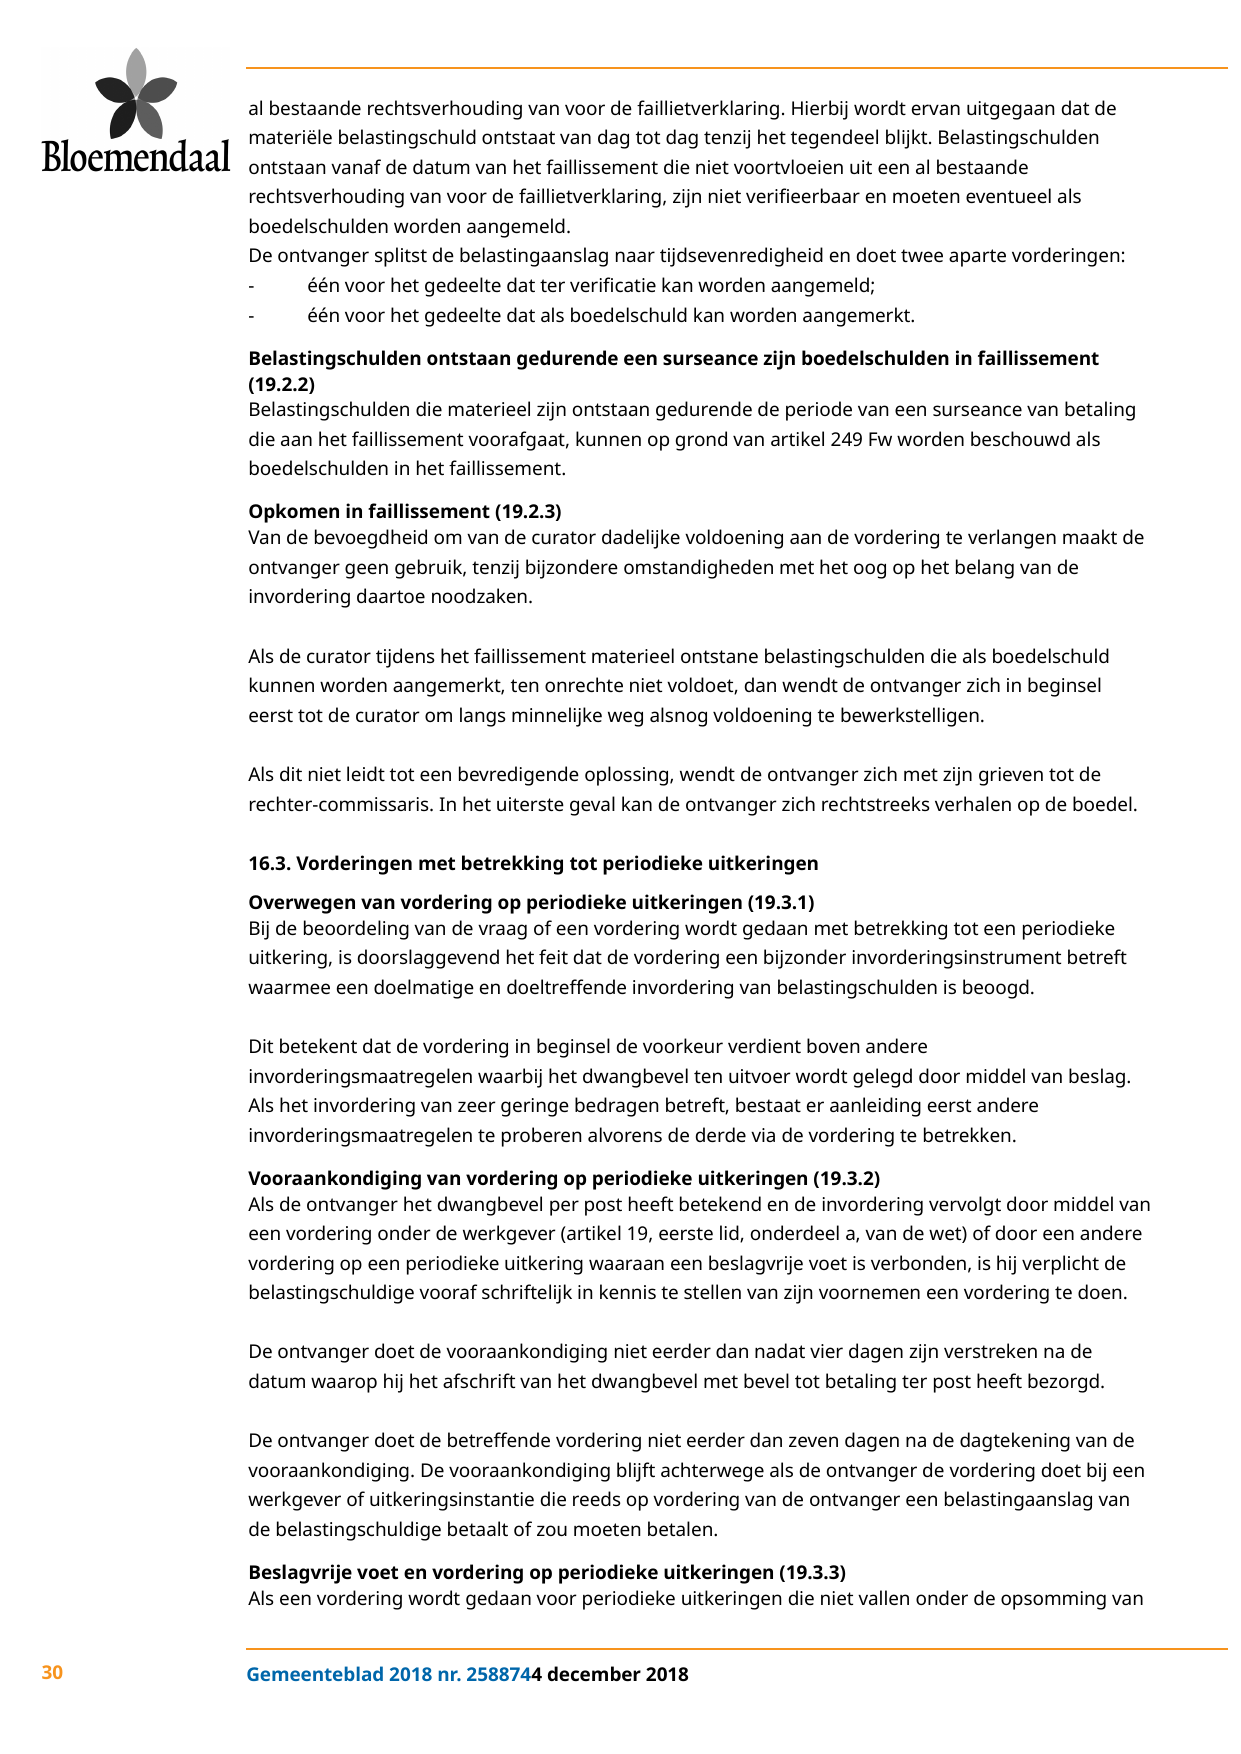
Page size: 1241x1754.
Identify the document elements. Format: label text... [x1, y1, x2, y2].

text Vooraankondiging van vordering op periodieke uitkeringen (19.3.2) [248, 1165, 1152, 1191]
text Van de bevoegdheid om van de curator dadelijke voldoening aan de vordering te verlangen maakt de ontvanger geen gebruik, tenzij bijzondere omstandigheden met het oog op het belang van de invordering daartoe noodzaken. [248, 524, 1152, 609]
text Opkomen in faillissement (19.2.3) [248, 499, 1152, 524]
text Als dit niet leidt tot een bevredigende oplossing, wendt de ontvanger zich met zijn grieven tot de rechter-commissaris. In het uiterste geval kan de ontvanger zich rechtstreeks verhalen op de boedel. [248, 761, 1152, 816]
text De ontvanger doet de betreffende vordering niet eerder dan zeven dagen na de dagtekening van de vooraankondiging. De vooraankondiging blijft achterwege als de ontvanger de vordering doet bij een werkgever of uitkeringsinstantie die reeds op vordering van de ontvanger een belastingaanslag van de belastingschuldige betaalt of zou moeten betalen. [248, 1427, 1152, 1542]
text Bij de beoordeling van de vraag of een vordering wordt gedaan met betrekking tot een periodieke uitkering, is doorslaggevend het feit dat de vordering een bijzonder invorderingsinstrument betreft waarmee een doelmatige en doeltreffende invordering van belastingschulden is beoogd. [248, 915, 1152, 1000]
text al bestaande rechtsverhouding van voor de faillietverklaring. Hierbij wordt ervan uitgegaan dat de materiële belastingschuld ontstaat van dag tot dag tenzij het tegendeel blijkt. Belastingschulden ontstaan vanaf de datum van het faillissement die niet voortvloeien uit een al bestaande rechtsverhouding van voor de faillietverklaring, zijn niet verifieerbaar en moeten eventueel als boedelschulden worden aangemeld. [248, 95, 1152, 239]
text Beslagvrije voet en vordering op periodieke uitkeringen (19.3.3) [248, 1559, 1152, 1585]
text Belastingschulden die materieel zijn ontstaan gedurende de periode van een surseance van betaling die aan het faillissement voorafgaat, kunnen op grond van artikel 249 Fw worden beschouwd als boedelschulden in het faillissement. [248, 396, 1152, 481]
text Belastingschulden ontstaan gedurende een surseance zijn boedelschulden in faillissement (19.2.2) [248, 345, 1152, 396]
text De ontvanger splitst de belastingaanslag naar tijdsevenredigheid en doet twee aparte vorderingen: [248, 243, 1152, 268]
picture [41, 47, 231, 172]
text Dit betekent dat de vordering in beginsel de voorkeur verdient boven andere invorderingsmaatregelen waarbij het dwangbevel ten uitvoer wordt gelegd door middel van beslag. Als het invordering van zeer geringe bedragen betreft, bestaat er aanleiding eerst andere invorderingsmaatregelen te proberen alvorens de derde via de vordering te betrekken. [248, 1033, 1152, 1148]
text Als een vordering wordt gedaan voor periodieke uitkeringen die niet vallen onder de opsomming van [248, 1585, 1152, 1611]
text 16.3. Vorderingen met betrekking tot periodieke uitkeringen [248, 850, 1152, 876]
list één voor het gedeelte dat als boedelschuld kan worden aangemerkt. [248, 302, 1152, 328]
list één voor het gedeelte dat ter verificatie kan worden aangemeld; [248, 272, 1152, 298]
text De ontvanger doet de vooraankondiging niet eerder dan nadat vier dagen zijn verstreken na de datum waarop hij het afschrift van het dwangbevel met bevel tot betaling ter post heeft bezorgd. [248, 1339, 1152, 1394]
text Als de ontvanger het dwangbevel per post heeft betekend en de invordering vervolgt door middel van een vordering onder de werkgever (artikel 19, eerste lid, onderdeel a, van de wet) of door een andere vordering op een periodieke uitkering waaraan een beslagvrije voet is verbonden, is hij verplicht de belastingschuldige vooraf schriftelijk in kennis te stellen van zijn voornemen een vordering te doen. [248, 1191, 1152, 1305]
text Overwegen van vordering op periodieke uitkeringen (19.3.1) [248, 889, 1152, 915]
text Als de curator tijdens het faillissement materieel ontstane belastingschulden die als boedelschuld kunnen worden aangemerkt, ten onrechte niet voldoet, dan wendt de ontvanger zich in beginsel eerst tot de curator om langs minnelijke weg alsnog voldoening te bewerkstelligen. [248, 643, 1152, 728]
